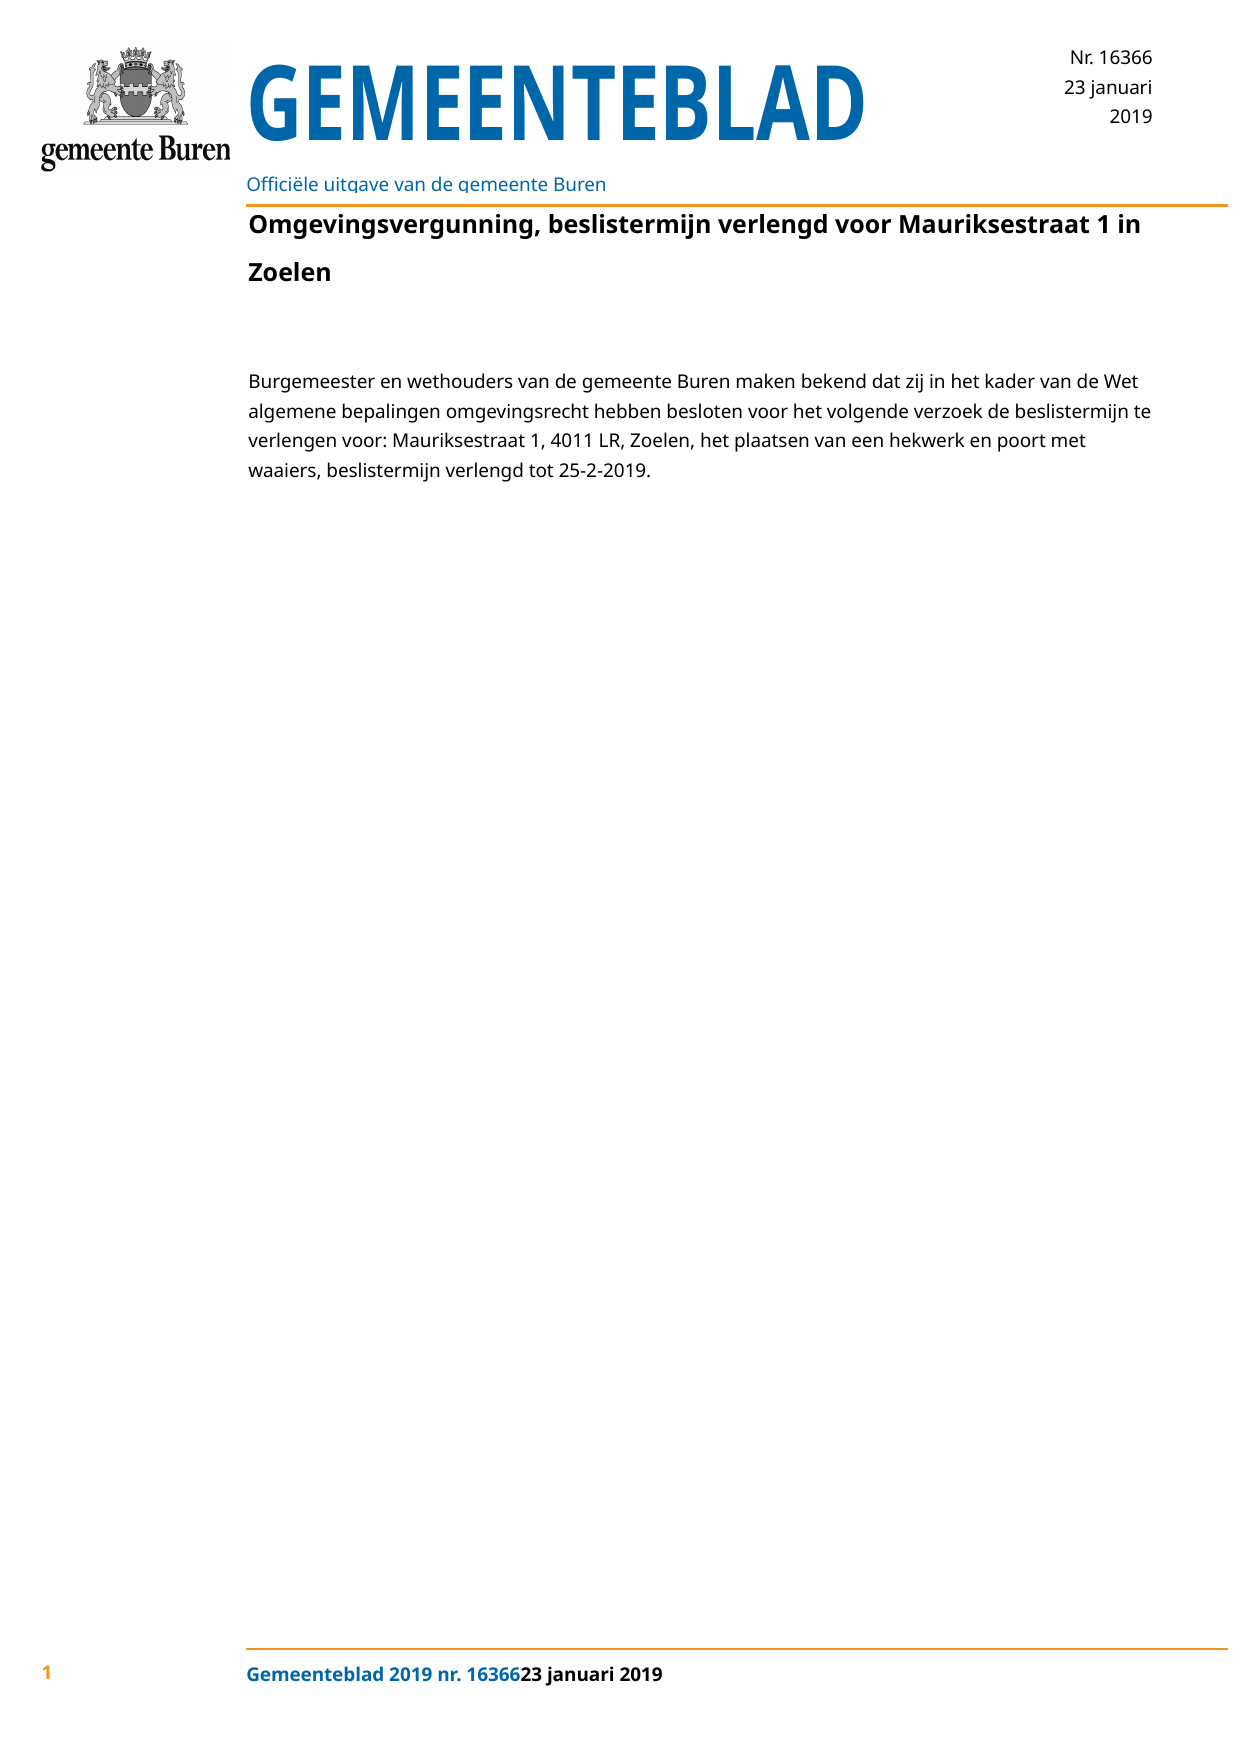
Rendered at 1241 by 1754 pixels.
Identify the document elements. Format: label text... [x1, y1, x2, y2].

picture [41, 47, 231, 172]
text Burgemeester en wethouders van de gemeente Buren maken bekend dat zij in het kader van de Wet algemene bepalingen omgevingsrecht hebben besloten voor het volgende verzoek de beslistermijn te verlengen voor: Mauriksestraat 1, 4011 LR, Zoelen, het plaatsen van een hekwerk en poort met waaiers, beslistermijn verlengd tot 25-2-2019. [248, 368, 1152, 483]
text Omgevingsvergunning, beslistermijn verlengd voor Mauriksestraat 1 in Zoelen [248, 207, 1152, 288]
